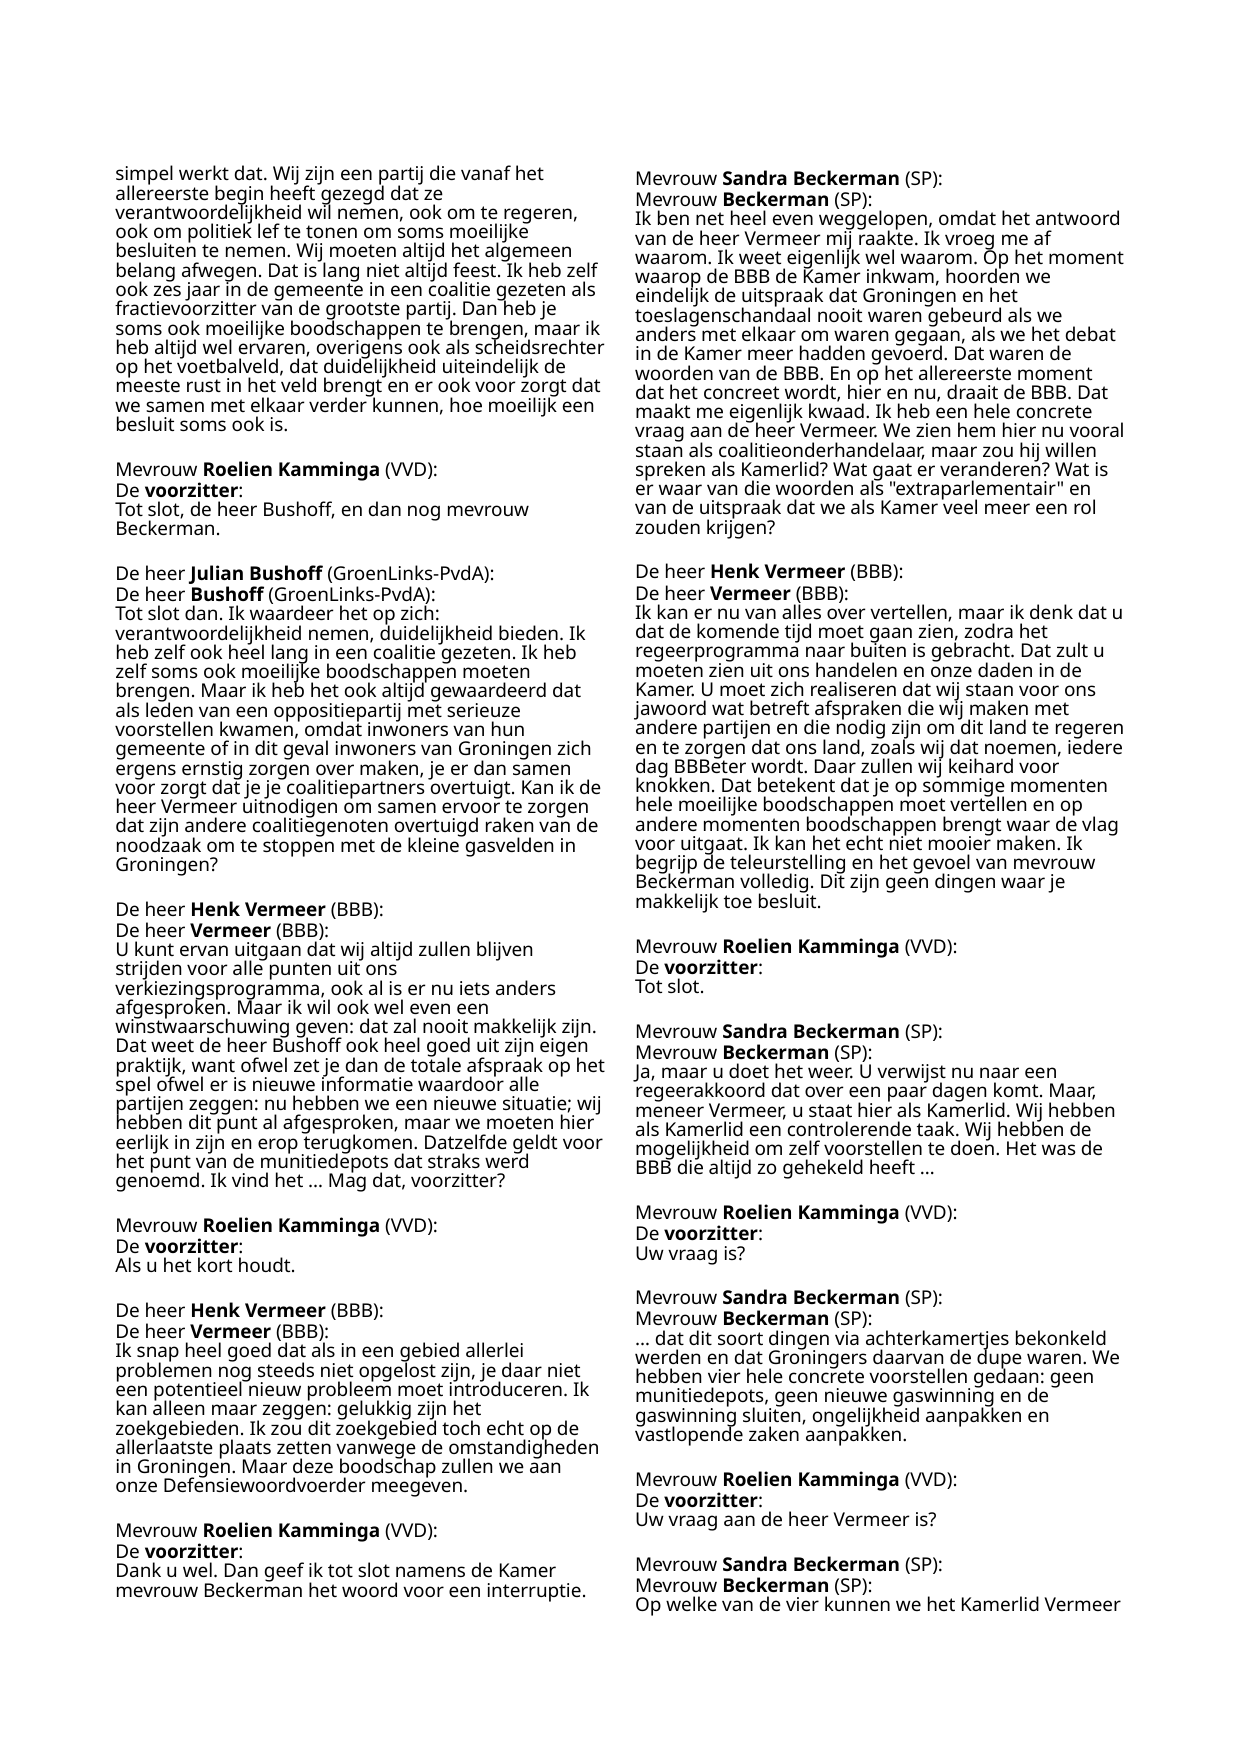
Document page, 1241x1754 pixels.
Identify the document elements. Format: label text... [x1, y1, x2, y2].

text De heer Vermeer (BBB): [635, 584, 1125, 604]
text Mevrouw Beckerman (SP): [635, 1044, 1125, 1063]
text Mevrouw Roelien Kamminga (VVD): [115, 1212, 605, 1238]
text De voorzitter: [635, 1225, 1125, 1244]
text U kunt ervan uitgaan dat wij altijd zullen blijven strijden voor alle punten uit ons verkiezingsprogramma, ook al is er nu iets anders afgesproken. Maar ik wil ook wel even een winstwaarschuwing geven: dat zal nooit makkelijk zijn. Dat weet de heer Bushoff ook heel goed uit zijn eigen praktijk, want ofwel zet je dan de totale afspraak op het spel ofwel er is nieuwe informatie waardoor alle partijen zeggen: nu hebben we een nieuwe situatie; wij hebben dit punt al afgesproken, maar we moeten hier eerlijk in zijn en erop terugkomen. Datzelfde geldt voor het punt van de munitiedepots dat straks werd genoemd. Ik vind het … Mag dat, voorzitter? [115, 941, 605, 1191]
text De voorzitter: [635, 1492, 1125, 1511]
text Tot slot. [635, 978, 1125, 997]
text Op welke van de vier kunnen we het Kamerlid Vermeer [635, 1596, 1125, 1615]
text De voorzitter: [115, 1543, 605, 1562]
text Mevrouw Sandra Beckerman (SP): [635, 1284, 1125, 1310]
text Mevrouw Sandra Beckerman (SP): [635, 1018, 1125, 1044]
text Dank u wel. Dan geef ik tot slot namens de Kamer mevrouw Beckerman het woord voor een interruptie. [115, 1562, 605, 1601]
text De voorzitter: [635, 959, 1125, 978]
text Ik kan er nu van alles over vertellen, maar ik denk dat u dat de komende tijd moet gaan zien, zodra het regeerprogramma naar buiten is gebracht. Dat zult u moeten zien uit ons handelen en onze daden in de Kamer. U moet zich realiseren dat wij staan voor ons jawoord wat betreft afspraken die wij maken met andere partijen en die nodig zijn om dit land te regeren en te zorgen dat ons land, zoals wij dat noemen, iedere dag BBBeter wordt. Daar zullen wij keihard voor knokken. Dat betekent dat je op sommige momenten hele moeilijke boodschappen moet vertellen en op andere momenten boodschappen brengt waar de vlag voor uitgaat. Ik kan het echt niet mooier maken. Ik begrijp de teleurstelling en het gevoel van mevrouw Beckerman volledig. Dit zijn geen dingen waar je makkelijk toe besluit. [635, 604, 1125, 912]
text Uw vraag is? [635, 1244, 1125, 1264]
text Mevrouw Roelien Kamminga (VVD): [635, 1466, 1125, 1492]
text De heer Julian Bushoff (GroenLinks-PvdA): [115, 560, 605, 586]
text Mevrouw Sandra Beckerman (SP): [635, 165, 1125, 191]
text Mevrouw Beckerman (SP): [635, 191, 1125, 210]
text Mevrouw Roelien Kamminga (VVD): [635, 1199, 1125, 1225]
text Mevrouw Beckerman (SP): [635, 1577, 1125, 1596]
text Uw vraag aan de heer Vermeer is? [635, 1511, 1125, 1530]
text Ja, maar u doet het weer. U verwijst nu naar een regeerakkoord dat over een paar dagen komt. Maar, meneer Vermeer, u staat hier als Kamerlid. Wij hebben als Kamerlid een controlerende taak. Wij hebben de mogelijkheid om zelf voorstellen te doen. Het was de BBB die altijd zo gehekeld heeft … [635, 1063, 1125, 1179]
text Mevrouw Roelien Kamminga (VVD): [115, 1517, 605, 1543]
text Mevrouw Roelien Kamminga (VVD): [635, 933, 1125, 959]
text De heer Henk Vermeer (BBB): [115, 896, 605, 922]
text Ik ben net heel even weggelopen, omdat het antwoord van de heer Vermeer mij raakte. Ik vroeg me af waarom. Ik weet eigenlijk wel waarom. Op het moment waarop de BBB de Kamer inkwam, hoorden we eindelijk de uitspraak dat Groningen en het toeslagenschandaal nooit waren gebeurd als we anders met elkaar om waren gegaan, als we het debat in de Kamer meer hadden gevoerd. Dat waren de woorden van de BBB. En op het allereerste moment dat het concreet wordt, hier en nu, draait de BBB. Dat maakt me eigenlijk kwaad. Ik heb een hele concrete vraag aan de heer Vermeer. We zien hem hier nu vooral staan als coalitieonderhandelaar, maar zou hij willen spreken als Kamerlid? Wat gaat er veranderen? Wat is er waar van die woorden als "extraparlementair" en van de uitspraak dat we als Kamer veel meer een rol zouden krijgen? [635, 210, 1125, 538]
text … dat dit soort dingen via achterkamertjes bekonkeld werden en dat Groningers daarvan de dupe waren. We hebben vier hele concrete voorstellen gedaan: geen munitiedepots, geen nieuwe gaswinning en de gaswinning sluiten, ongelijkheid aanpakken en vastlopende zaken aanpakken. [635, 1329, 1125, 1445]
text Mevrouw Beckerman (SP): [635, 1310, 1125, 1329]
text De heer Vermeer (BBB): [115, 922, 605, 941]
text De voorzitter: [115, 1238, 605, 1257]
text Als u het kort houdt. [115, 1257, 605, 1277]
text Tot slot, de heer Bushoff, en dan nog mevrouw Beckerman. [115, 501, 605, 539]
text Ik snap heel goed dat als in een gebied allerlei problemen nog steeds niet opgelost zijn, je daar niet een potentieel nieuw probleem moet introduceren. Ik kan alleen maar zeggen: gelukkig zijn het zoekgebieden. Ik zou dit zoekgebied toch echt op de allerlaatste plaats zetten vanwege de omstandigheden in Groningen. Maar deze boodschap zullen we aan onze Defensiewoordvoerder meegeven. [115, 1342, 605, 1497]
text De heer Henk Vermeer (BBB): [115, 1297, 605, 1323]
text Mevrouw Sandra Beckerman (SP): [635, 1551, 1125, 1577]
text De heer Vermeer (BBB): [115, 1323, 605, 1342]
text Tot slot dan. Ik waardeer het op zich: verantwoordelijkheid nemen, duidelijkheid bieden. Ik heb zelf ook heel lang in een coalitie gezeten. Ik heb zelf soms ook moeilijke boodschappen moeten brengen. Maar ik heb het ook altijd gewaardeerd dat als leden van een oppositiepartij met serieuze voorstellen kwamen, omdat inwoners van hun gemeente of in dit geval inwoners van Groningen zich ergens ernstig zorgen over maken, je er dan samen voor zorgt dat je je coalitiepartners overtuigt. Kan ik de heer Vermeer uitnodigen om samen ervoor te zorgen dat zijn andere coalitiegenoten overtuigd raken van de noodzaak om te stoppen met de kleine gasvelden in Groningen? [115, 605, 605, 875]
text De heer Bushoff (GroenLinks-PvdA): [115, 586, 605, 605]
text simpel werkt dat. Wij zijn een partij die vanaf het allereerste begin heeft gezegd dat ze verantwoordelijkheid wil nemen, ook om te regeren, ook om politiek lef te tonen om soms moeilijke besluiten te nemen. Wij moeten altijd het algemeen belang afwegen. Dat is lang niet altijd feest. Ik heb zelf ook zes jaar in de gemeente in een coalitie gezeten als fractievoorzitter van de grootste partij. Dan heb je soms ook moeilijke boodschappen te brengen, maar ik heb altijd wel ervaren, overigens ook als scheidsrechter op het voetbalveld, dat duidelijkheid uiteindelijk de meeste rust in het veld brengt en er ook voor zorgt dat we samen met elkaar verder kunnen, hoe moeilijk een besluit soms ook is. [115, 165, 605, 435]
text De heer Henk Vermeer (BBB): [635, 559, 1125, 584]
text Mevrouw Roelien Kamminga (VVD): [115, 456, 605, 482]
text De voorzitter: [115, 482, 605, 501]
